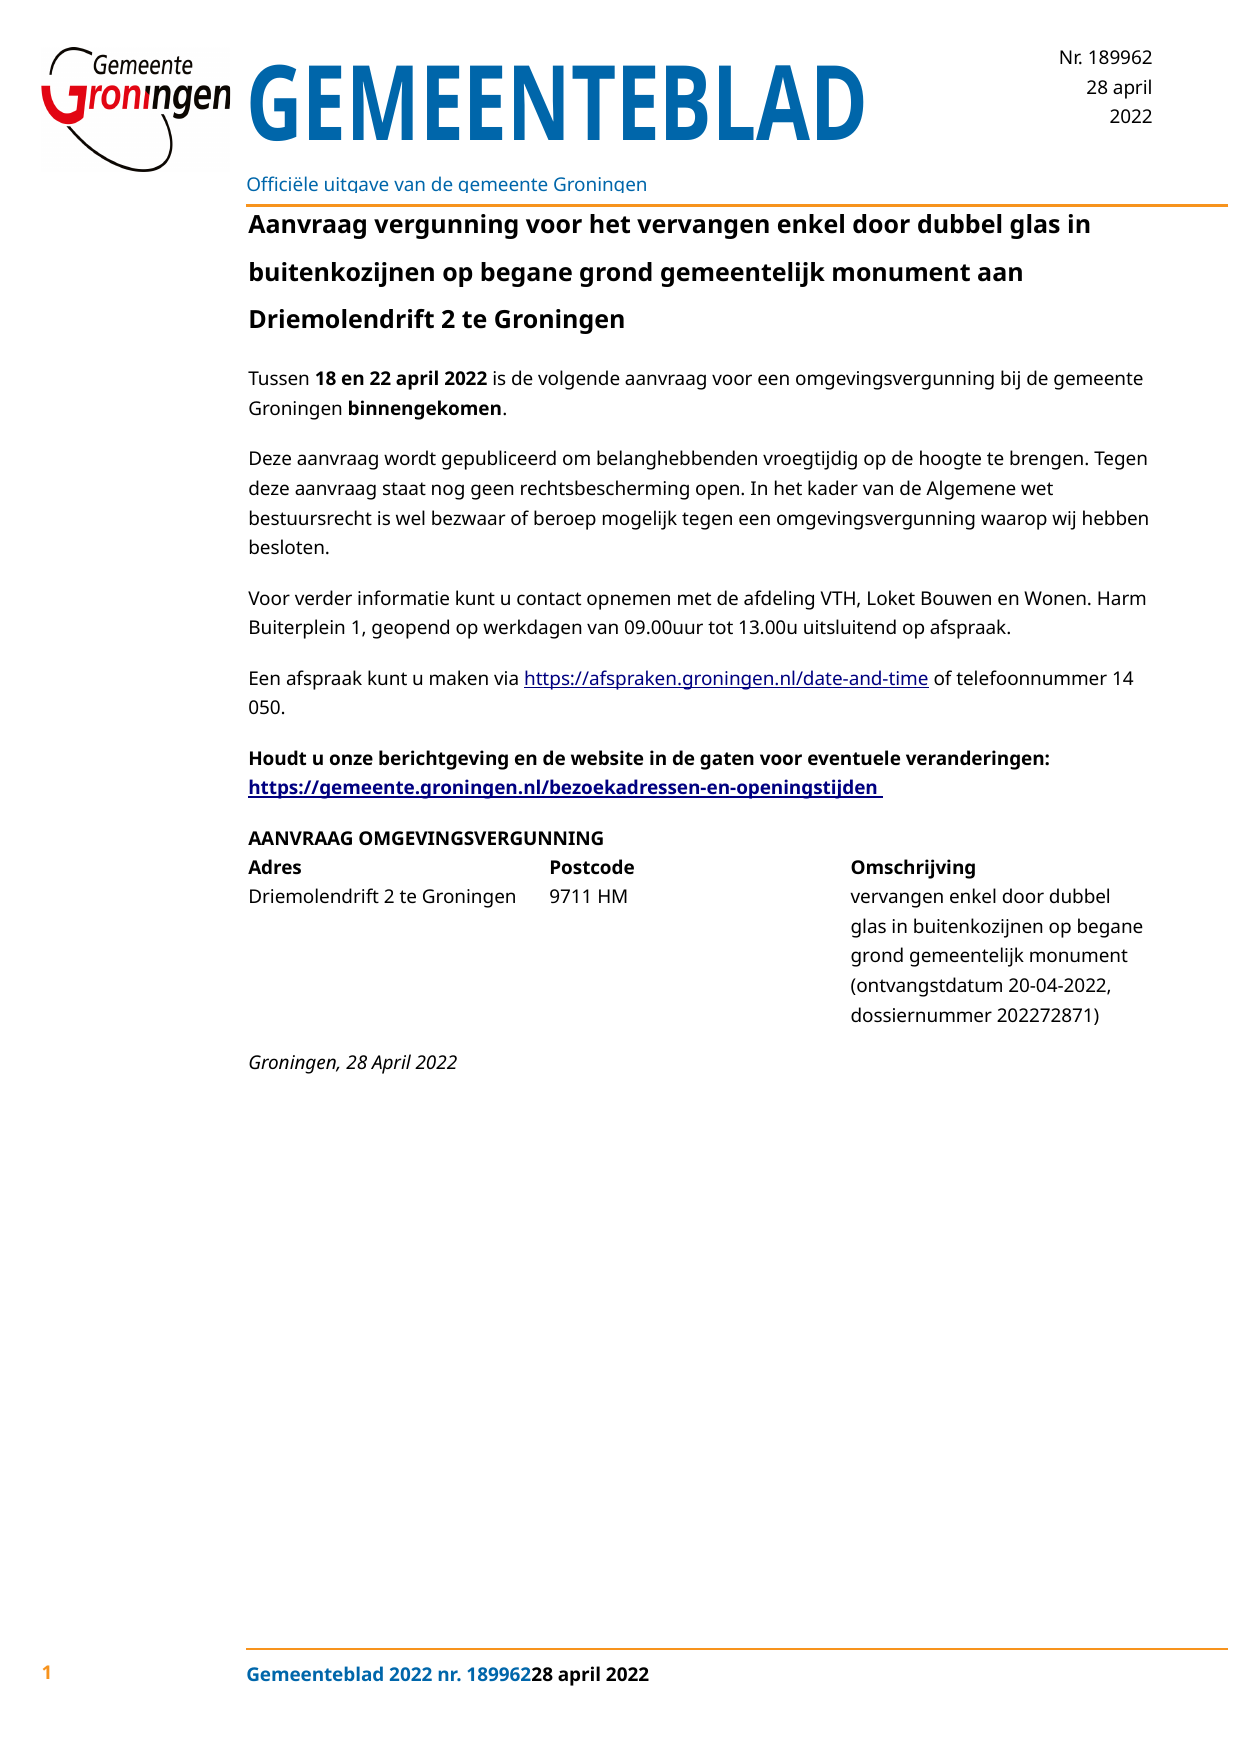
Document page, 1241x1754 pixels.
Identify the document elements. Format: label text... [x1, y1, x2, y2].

table_header Postcode [549, 854, 850, 880]
table_header Omschrijving [850, 854, 1152, 880]
table_header vervangen enkel door dubbel glas in buitenkozijnen op begane grond gemeentelijk monument (ontvangstdatum 20-04-2022, dossiernummer 202272871) [850, 884, 1152, 1027]
table_header Adres [248, 854, 549, 880]
text Deze aanvraag wordt gepubliceerd om belanghebbenden vroegtijdig op de hoogte te brengen. Tegen deze aanvraag staat nog geen rechtsbescherming open. In het kader van de Algemene wet bestuursrecht is wel bezwaar of beroep mogelijk tegen een omgevingsvergunning waarop wij hebben besloten. [248, 446, 1152, 560]
text Een afspraak kunt u maken via https://afspraken.groningen.nl/date-and-time of telefoonnummer 14 050. [248, 665, 1152, 720]
text Houdt u onze berichtgeving en de website in de gaten voor eventuele veranderingen: https://gemeente.groningen.nl/bezoekadressen-en-openingstijden [248, 745, 1152, 800]
table_header 9711 HM [549, 884, 850, 1027]
text Groningen, 28 April 2022 [248, 1049, 1152, 1075]
picture [41, 47, 231, 172]
text Tussen 18 en 22 april 2022 is de volgende aanvraag voor een omgevingsvergunning bij de gemeente Groningen binnengekomen. [248, 366, 1152, 421]
text Aanvraag vergunning voor het vervangen enkel door dubbel glas in buitenkozijnen op begane grond gemeentelijk monument aan Driemolendrift 2 te Groningen [248, 207, 1152, 336]
text AANVRAAG OMGEVINGSVERGUNNING [248, 825, 1152, 850]
text Voor verder informatie kunt u contact opnemen met de afdeling VTH, Loket Bouwen en Wonen. Harm Buiterplein 1, geopend op werkdagen van 09.00uur tot 13.00u uitsluitend op afspraak. [248, 585, 1152, 640]
table_header Driemolendrift 2 te Groningen [248, 884, 549, 1027]
